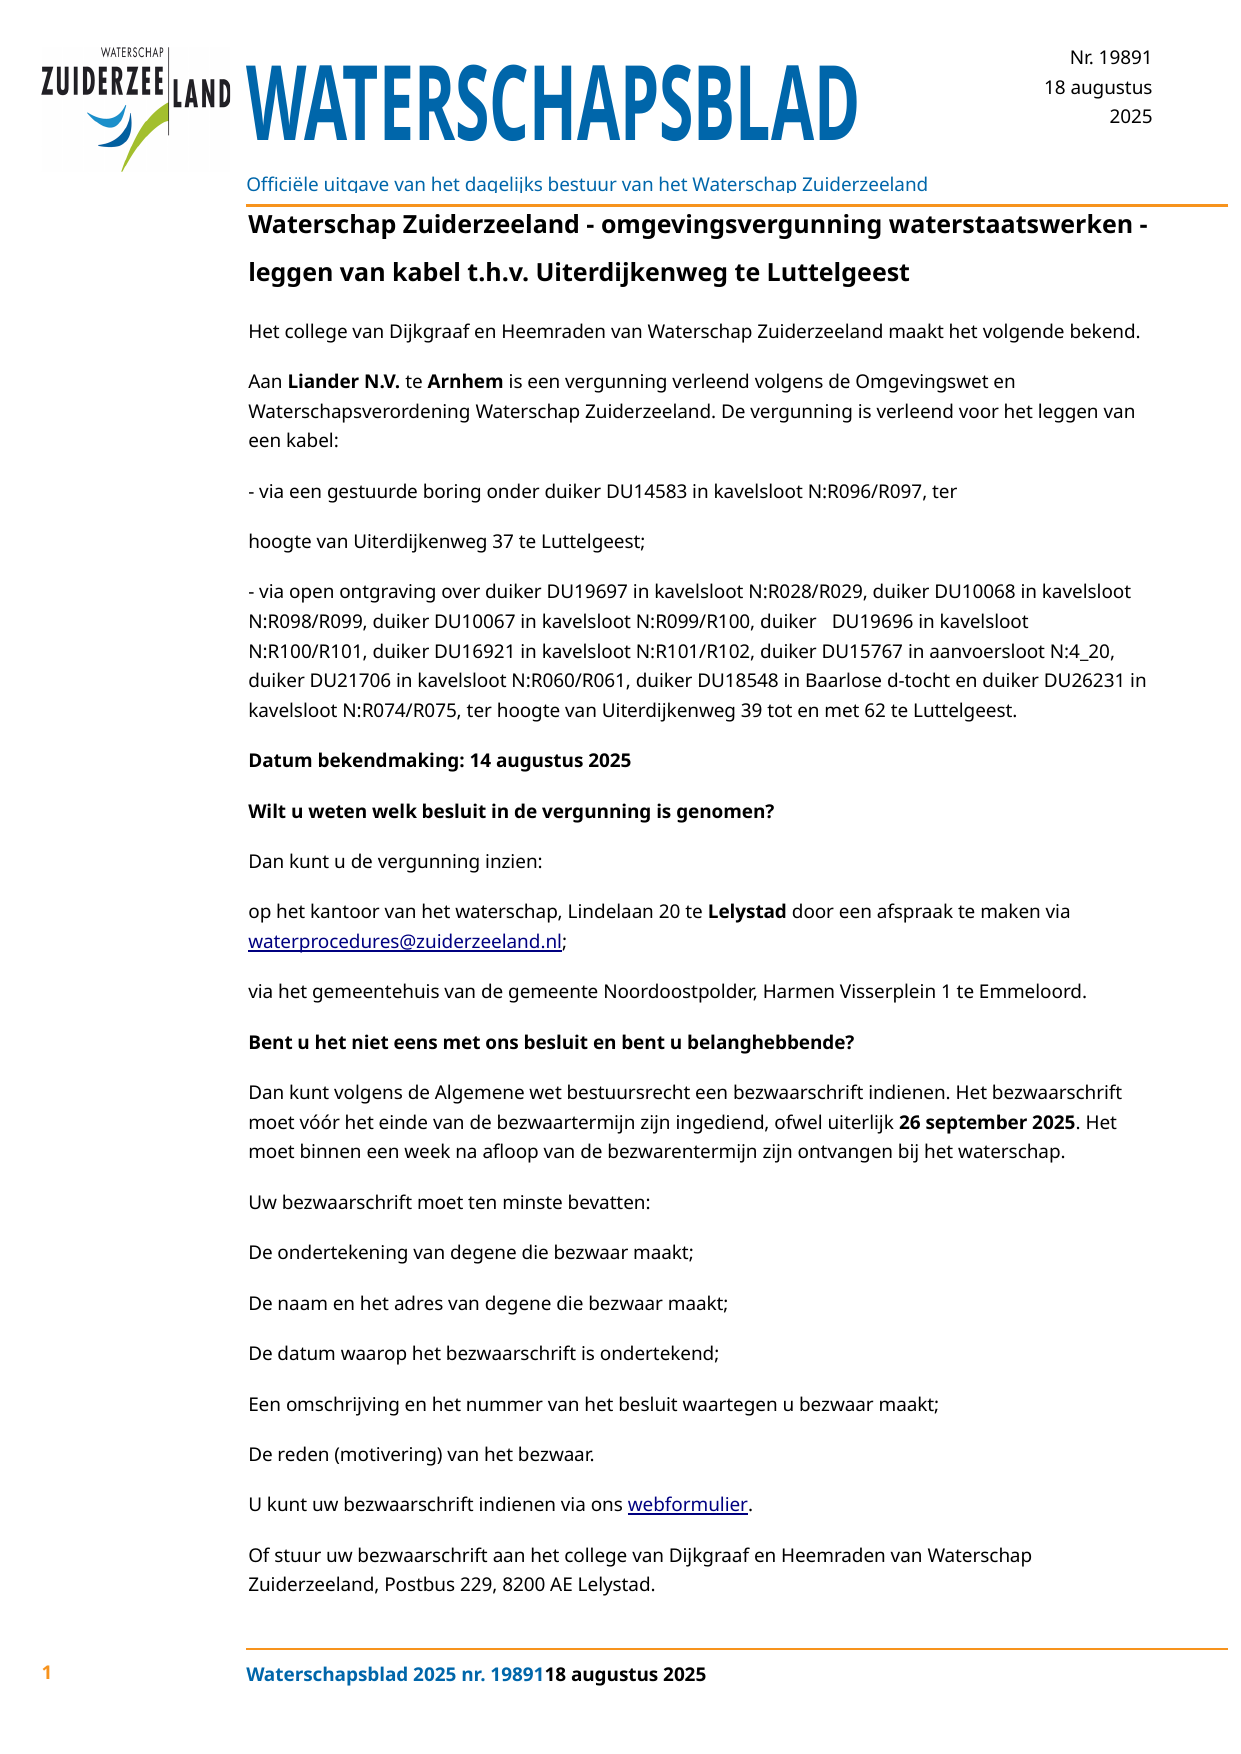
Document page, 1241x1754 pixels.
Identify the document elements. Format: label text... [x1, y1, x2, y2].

text De datum waarop het bezwaarschrift is ondertekend; [248, 1340, 1152, 1366]
text Uw bezwaarschrift moet ten minste bevatten: [248, 1189, 1152, 1215]
text via het gemeentehuis van de gemeente Noordoostpolder, Harmen Visserplein 1 te Emmeloord. [248, 979, 1152, 1004]
text Een omschrijving en het nummer van het besluit waartegen u bezwaar maakt; [248, 1391, 1152, 1417]
text Dan kunt volgens de Algemene wet bestuursrecht een bezwaarschrift indienen. Het bezwaarschrift moet vóór het einde van de bezwaartermijn zijn ingediend, ofwel uiterlijk 26 september 2025. Het moet binnen een week na afloop van de bezwarentermijn zijn ontvangen bij het waterschap. [248, 1079, 1152, 1164]
text De naam en het adres van degene die bezwaar maakt; [248, 1290, 1152, 1316]
text Aan Liander N.V. te Arnhem is een vergunning verleend volgens de Omgevingswet en Waterschapsverordening Waterschap Zuiderzeeland. De vergunning is verleend voor het leggen van een kabel: [248, 368, 1152, 453]
text - via een gestuurde boring onder duiker DU14583 in kavelsloot N:R096/R097, ter [248, 478, 1152, 504]
text Waterschap Zuiderzeeland - omgevingsvergunning waterstaatswerken - leggen van kabel t.h.v. Uiterdijkenweg te Luttelgeest [248, 207, 1152, 288]
text Wilt u weten welk besluit in de vergunning is genomen? [248, 798, 1152, 824]
text - via open ontgraving over duiker DU19697 in kavelsloot N:R028/R029, duiker DU10068 in kavelsloot N:R098/R099, duiker DU10067 in kavelsloot N:R099/R100, duiker DU19696 in kavelsloot N:R100/R101, duiker DU16921 in kavelsloot N:R101/R102, duiker DU15767 in aanvoersloot N:4_20, duiker DU21706 in kavelsloot N:R060/R061, duiker DU18548 in Baarlose d-tocht en duiker DU26231 in kavelsloot N:R074/R075, ter hoogte van Uiterdijkenweg 39 tot en met 62 te Luttelgeest. [248, 579, 1152, 723]
text Bent u het niet eens met ons besluit en bent u belanghebbende? [248, 1029, 1152, 1055]
text op het kantoor van het waterschap, Lindelaan 20 te Lelystad door een afspraak te maken via waterprocedures@zuiderzeeland.nl; [248, 899, 1152, 954]
text Het college van Dijkgraaf en Heemraden van Waterschap Zuiderzeeland maakt het volgende bekend. [248, 318, 1152, 344]
text Dan kunt u de vergunning inzien: [248, 848, 1152, 874]
text De reden (motivering) van het bezwaar. [248, 1441, 1152, 1467]
text U kunt uw bezwaarschrift indienen via ons webformulier. [248, 1492, 1152, 1517]
text hoogte van Uiterdijkenweg 37 te Luttelgeest; [248, 528, 1152, 554]
text Of stuur uw bezwaarschrift aan het college van Dijkgraaf en Heemraden van Waterschap Zuiderzeeland, Postbus 229, 8200 AE Lelystad. [248, 1542, 1152, 1597]
text De ondertekening van degene die bezwaar maakt; [248, 1239, 1152, 1265]
picture [41, 47, 231, 172]
text Datum bekendmaking: 14 augustus 2025 [248, 747, 1152, 773]
